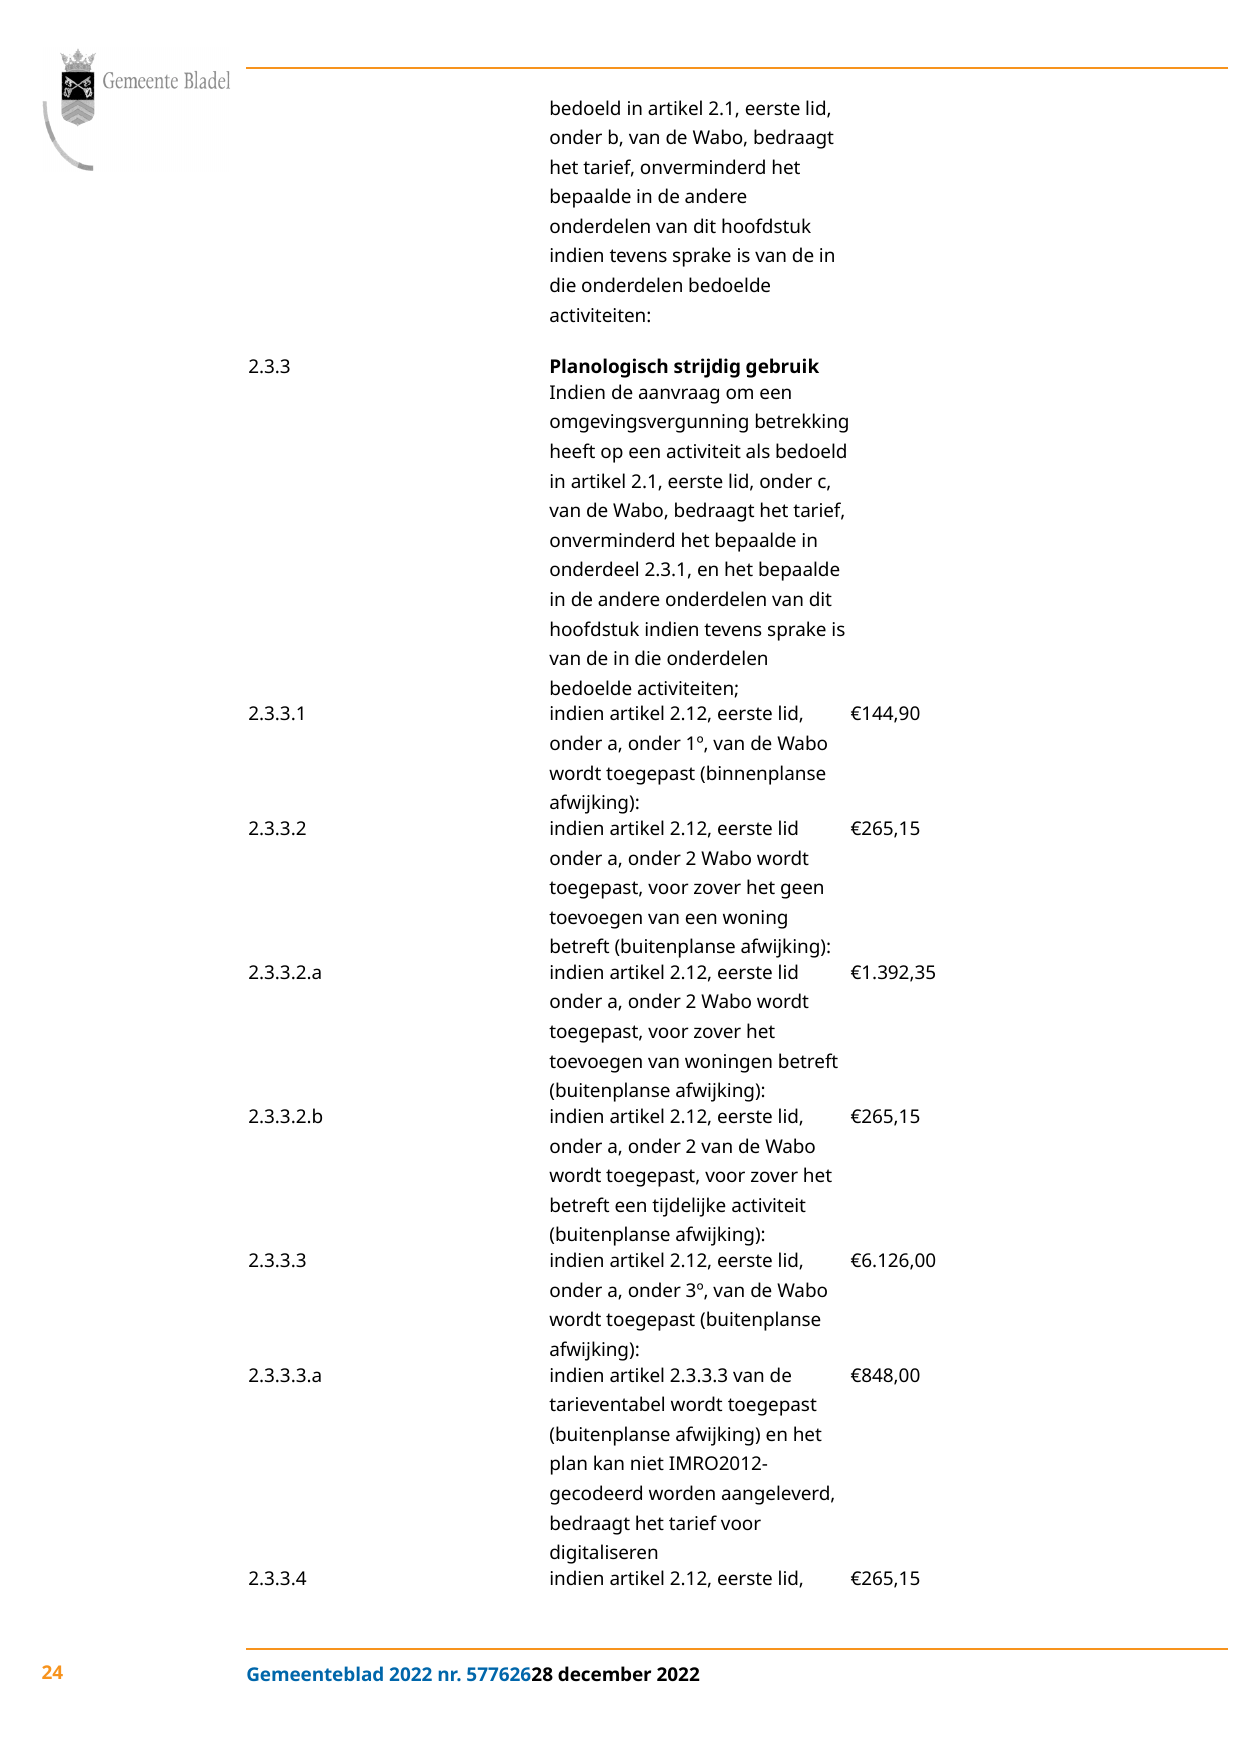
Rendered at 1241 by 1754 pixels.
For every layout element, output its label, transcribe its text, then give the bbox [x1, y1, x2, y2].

table_cell €265,15 [850, 1565, 1152, 1591]
table_cell indien artikel 2.12, eerste lid onder a, onder 2 Wabo wordt toegepast, voor zover het toevoegen van woningen betreft (buitenplanse afwijking): [549, 959, 850, 1103]
table_cell €1.392,35 [850, 959, 1152, 1103]
table_cell [850, 328, 1152, 353]
table_cell [248, 95, 549, 328]
table_cell 2.3.3.3.a [248, 1362, 549, 1565]
table_cell [850, 379, 1152, 701]
table_cell €265,15 [850, 1103, 1152, 1247]
table_cell indien artikel 2.3.3.3 van de tarieventabel wordt toegepast (buitenplanse afwijking) en het plan kan niet IMRO2012- gecodeerd worden aangeleverd, bedraagt het tarief voor digitaliseren [549, 1362, 850, 1565]
table_cell €144,90 [850, 701, 1152, 815]
picture [41, 47, 231, 172]
table_cell 2.3.3.2.b [248, 1103, 549, 1247]
table_cell bedoeld in artikel 2.1, eerste lid, onder b, van de Wabo, bedraagt het tarief, onverminderd het bepaalde in de andere onderdelen van dit hoofdstuk indien tevens sprake is van de in die onderdelen bedoelde activiteiten: [549, 95, 850, 328]
table_cell 2.3.3.3 [248, 1247, 549, 1362]
table_cell [248, 328, 549, 353]
table_cell 2.3.3.4 [248, 1565, 549, 1591]
table_cell indien artikel 2.12, eerste lid onder a, onder 2 Wabo wordt toegepast, voor zover het geen toevoegen van een woning betreft (buitenplanse afwijking): [549, 815, 850, 959]
table_cell [850, 353, 1152, 379]
table_cell 2.3.3 [248, 353, 549, 379]
table_cell indien artikel 2.12, eerste lid, onder a, onder 2 van de Wabo wordt toegepast, voor zover het betreft een tijdelijke activiteit (buitenplanse afwijking): [549, 1103, 850, 1247]
table_cell [549, 328, 850, 353]
table_cell Indien de aanvraag om een omgevingsvergunning betrekking heeft op een activiteit als bedoeld in artikel 2.1, eerste lid, onder c, van de Wabo, bedraagt het tarief, onverminderd het bepaalde in onderdeel 2.3.1, en het bepaalde in de andere onderdelen van dit hoofdstuk indien tevens sprake is van de in die onderdelen bedoelde activiteiten; [549, 379, 850, 701]
table_cell [850, 95, 1152, 328]
table_cell 2.3.3.1 [248, 701, 549, 815]
table_cell €6.126,00 [850, 1247, 1152, 1362]
table_cell 2.3.3.2.a [248, 959, 549, 1103]
table_cell [248, 379, 549, 701]
table_cell Planologisch strijdig gebruik [549, 353, 850, 379]
table_cell 2.3.3.2 [248, 815, 549, 959]
table_cell indien artikel 2.12, eerste lid, [549, 1565, 850, 1591]
table_cell €265,15 [850, 815, 1152, 959]
table_cell €848,00 [850, 1362, 1152, 1565]
table_cell indien artikel 2.12, eerste lid, onder a, onder 1º, van de Wabo wordt toegepast (binnenplanse afwijking): [549, 701, 850, 815]
table_cell indien artikel 2.12, eerste lid, onder a, onder 3º, van de Wabo wordt toegepast (buitenplanse afwijking): [549, 1247, 850, 1362]
